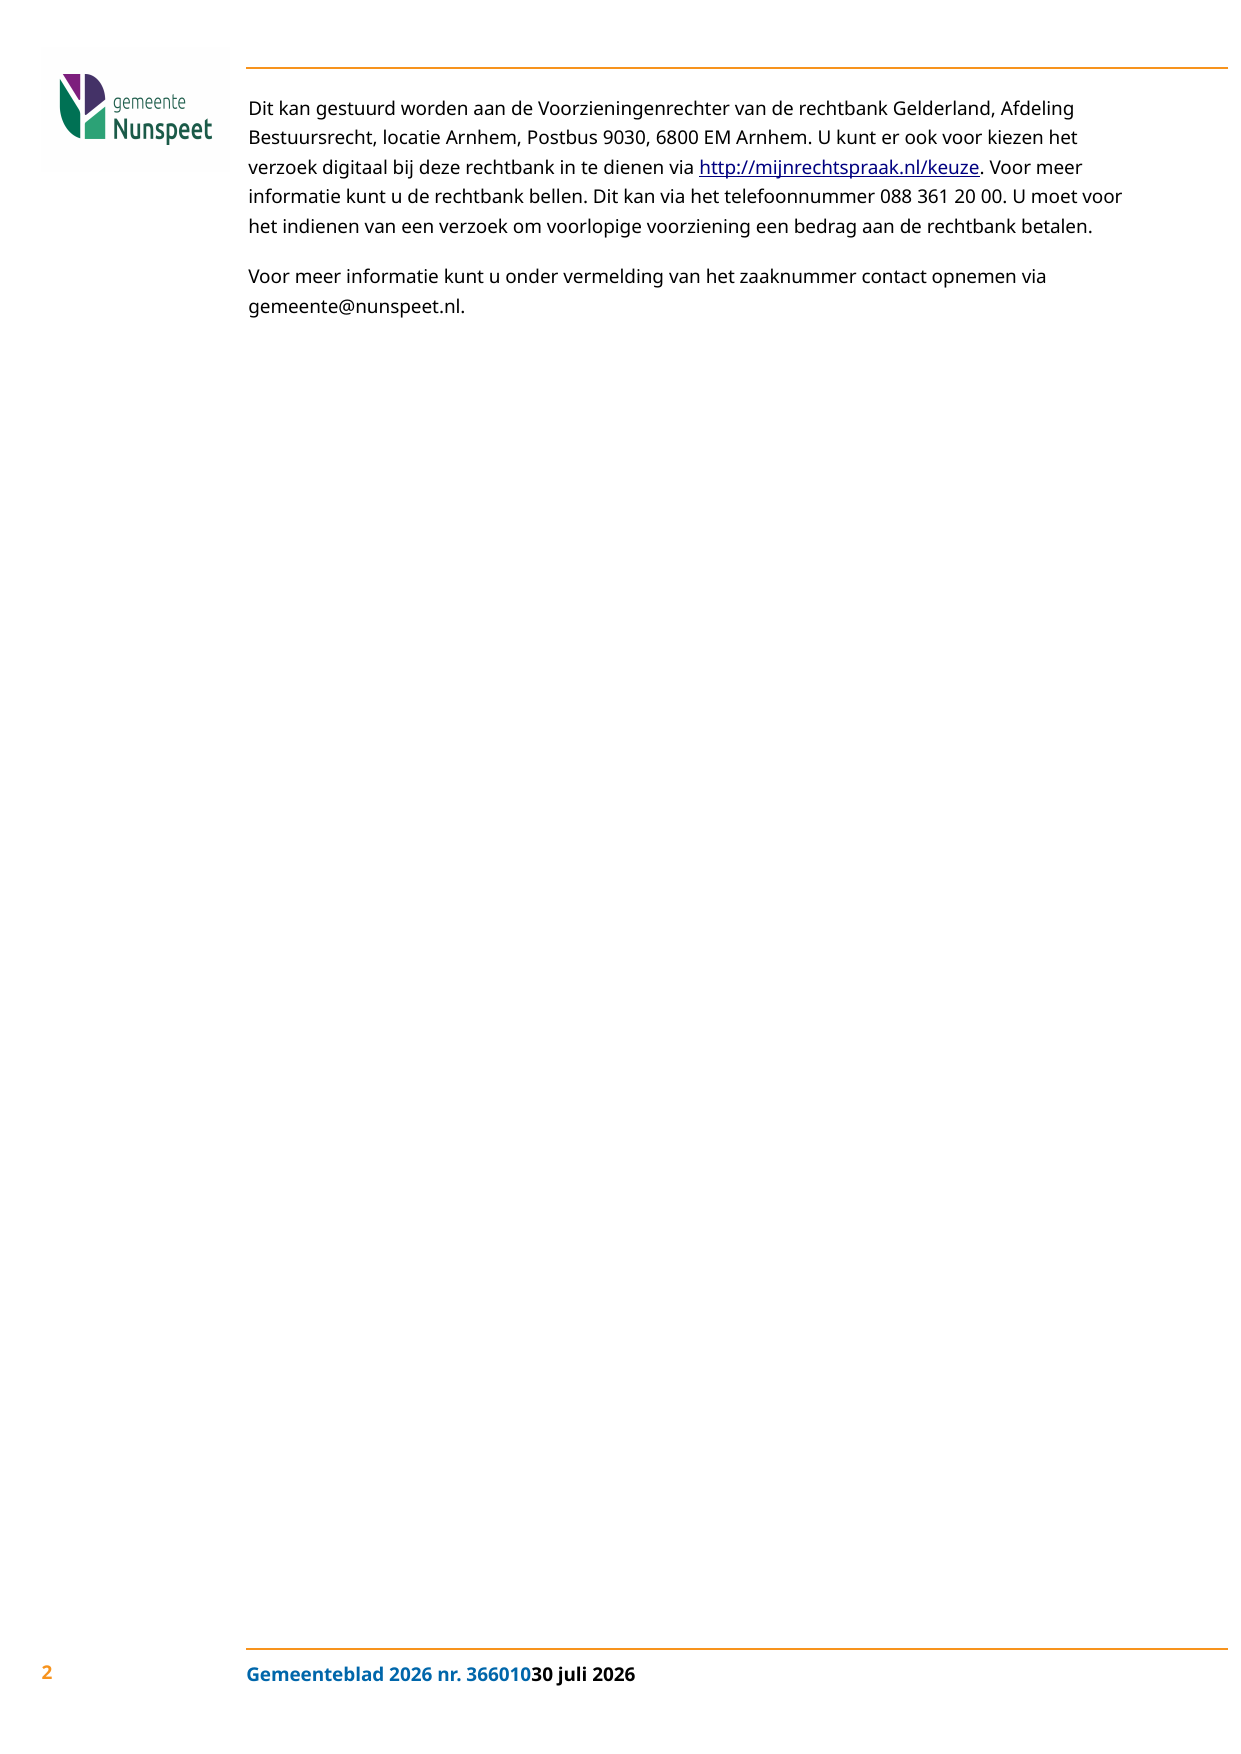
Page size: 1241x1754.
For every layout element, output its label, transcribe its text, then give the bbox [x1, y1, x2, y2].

picture [41, 47, 231, 172]
text Dit kan gestuurd worden aan de Voorzieningenrechter van de rechtbank Gelderland, Afdeling Bestuursrecht, locatie Arnhem, Postbus 9030, 6800 EM Arnhem. U kunt er ook voor kiezen het verzoek digitaal bij deze rechtbank in te dienen via http://mijnrechtspraak.nl/keuze. Voor meer informatie kunt u de rechtbank bellen. Dit kan via het telefoonnummer 088 361 20 00. U moet voor het indienen van een verzoek om voorlopige voorziening een bedrag aan de rechtbank betalen. [248, 95, 1152, 239]
text Voor meer informatie kunt u onder vermelding van het zaaknummer contact opnemen via gemeente@nunspeet.nl. [248, 263, 1152, 319]
